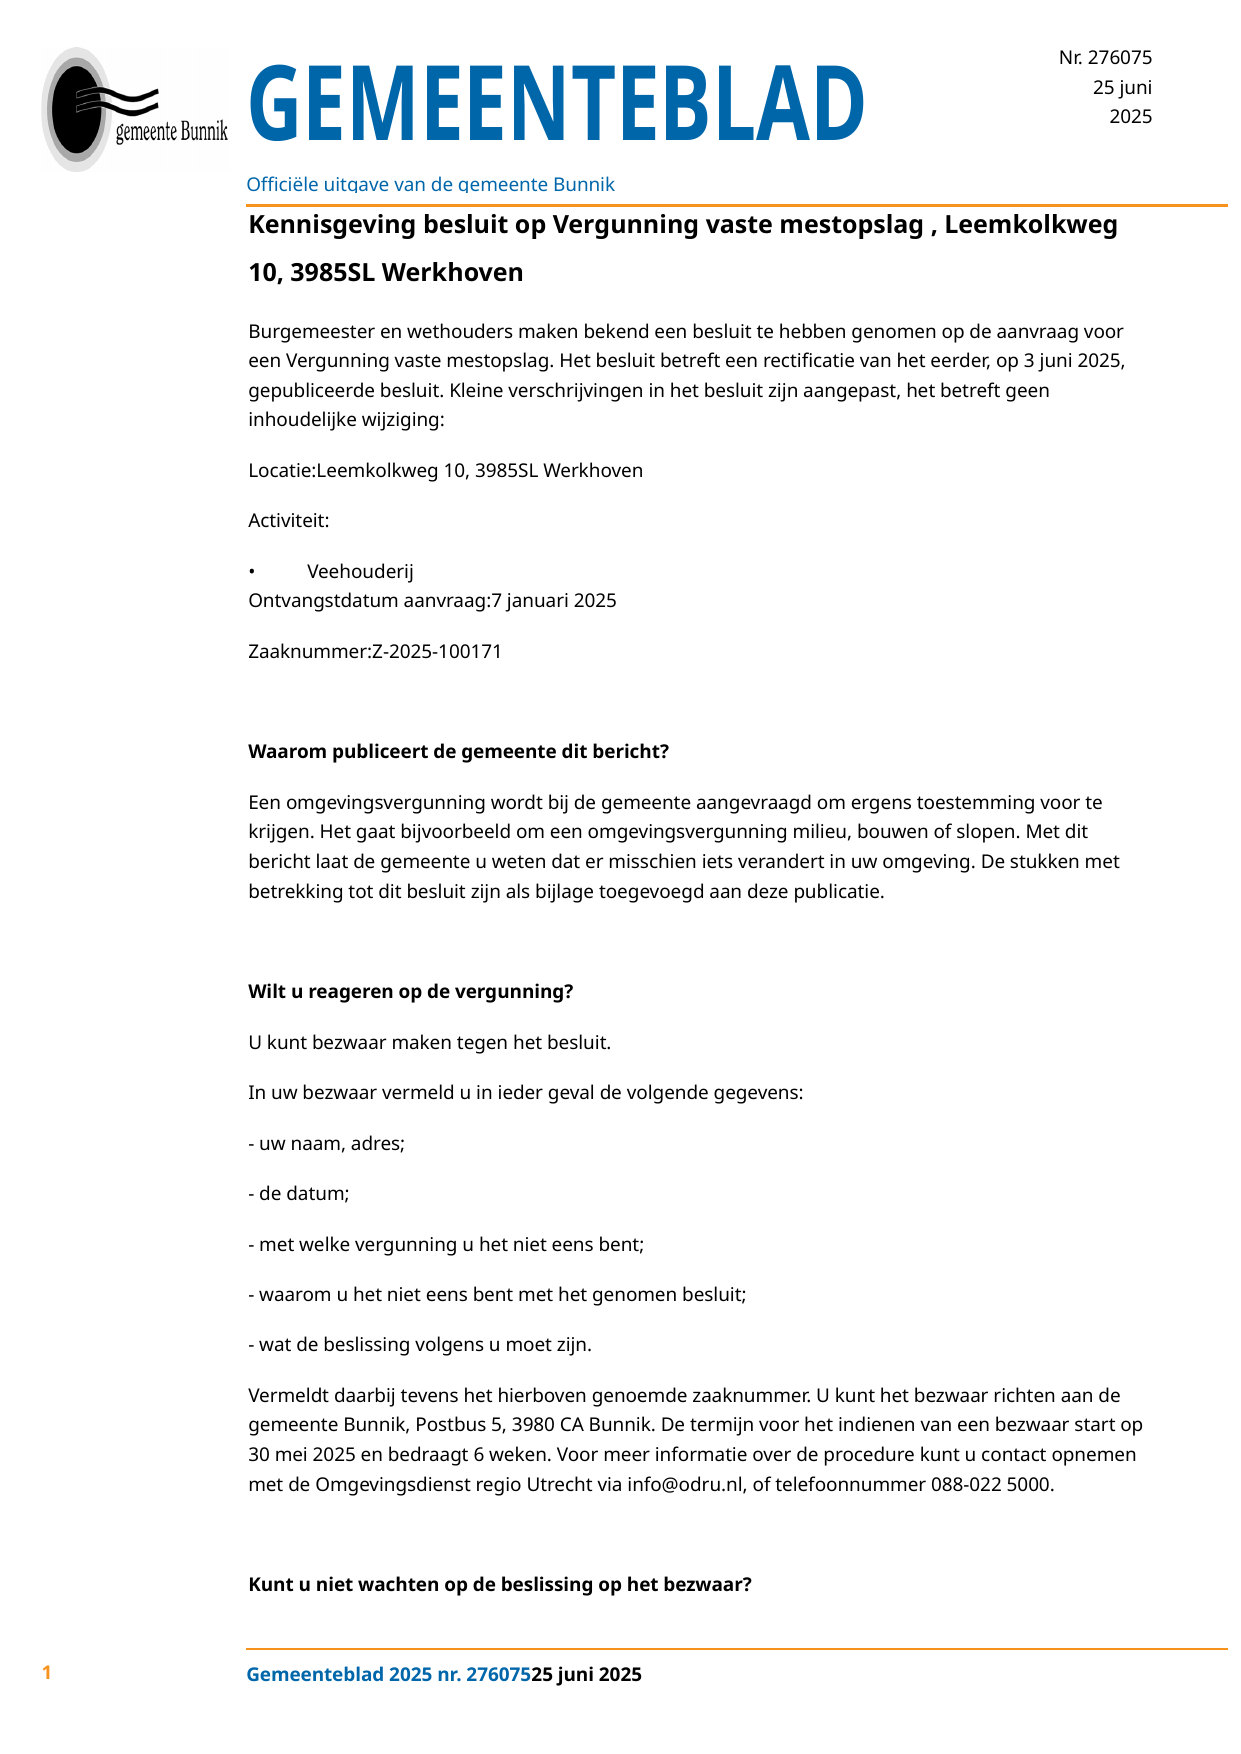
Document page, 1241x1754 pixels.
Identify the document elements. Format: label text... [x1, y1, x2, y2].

text - uw naam, adres; [248, 1130, 1152, 1156]
text - de datum; [248, 1180, 1152, 1206]
text - met welke vergunning u het niet eens bent; [248, 1231, 1152, 1257]
text Wilt u reageren op de vergunning? [248, 979, 1152, 1004]
text - waarom u het niet eens bent met het genomen besluit; [248, 1281, 1152, 1307]
text Locatie:Leemkolkweg 10, 3985SL Werkhoven [248, 457, 1152, 483]
text In uw bezwaar vermeld u in ieder geval de volgende gegevens: [248, 1079, 1152, 1105]
text Kunt u niet wachten op de beslissing op het bezwaar? [248, 1572, 1152, 1597]
picture [41, 47, 231, 172]
text - wat de beslissing volgens u moet zijn. [248, 1332, 1152, 1357]
text Een omgevingsvergunning wordt bij de gemeente aangevraagd om ergens toestemming voor te krijgen. Het gaat bijvoorbeeld om een omgevingsvergunning milieu, bouwen of slopen. Met dit bericht laat de gemeente u weten dat er misschien iets verandert in uw omgeving. De stukken met betrekking tot dit besluit zijn als bijlage toegevoegd aan deze publicatie. [248, 789, 1152, 904]
text Waarom publiceert de gemeente dit bericht? [248, 739, 1152, 764]
text Zaaknummer:Z-2025-100171 [248, 638, 1152, 664]
text Activiteit: [248, 507, 1152, 533]
text ​​​​​​​Kennisgeving besluit op Vergunning vaste mestopslag , Leemkolkweg 10, 3985SL Werkhoven [248, 207, 1152, 288]
text Vermeldt daarbij tevens het hierboven genoemde zaaknummer. U kunt het bezwaar richten aan de gemeente Bunnik, Postbus 5, 3980 CA Bunnik. De termijn voor het indienen van een bezwaar start op 30 mei 2025 en bedraagt 6 weken. Voor meer informatie over de procedure kunt u contact opnemen met de Omgevingsdienst regio Utrecht via info@odru.nl, of telefoonnummer 088-022 5000. [248, 1382, 1152, 1497]
text Ontvangstdatum aanvraag:7 januari 2025 [248, 587, 1152, 613]
list Veehouderij [248, 558, 1152, 584]
text Burgemeester en wethouders maken bekend een besluit te hebben genomen op de aanvraag voor een Vergunning vaste mestopslag. Het besluit betreft een rectificatie van het eerder, op 3 juni 2025, gepubliceerde besluit. Kleine verschrijvingen in het besluit zijn aangepast, het betreft geen inhoudelijke wijziging: [248, 318, 1152, 432]
text U kunt bezwaar maken tegen het besluit. [248, 1029, 1152, 1055]
